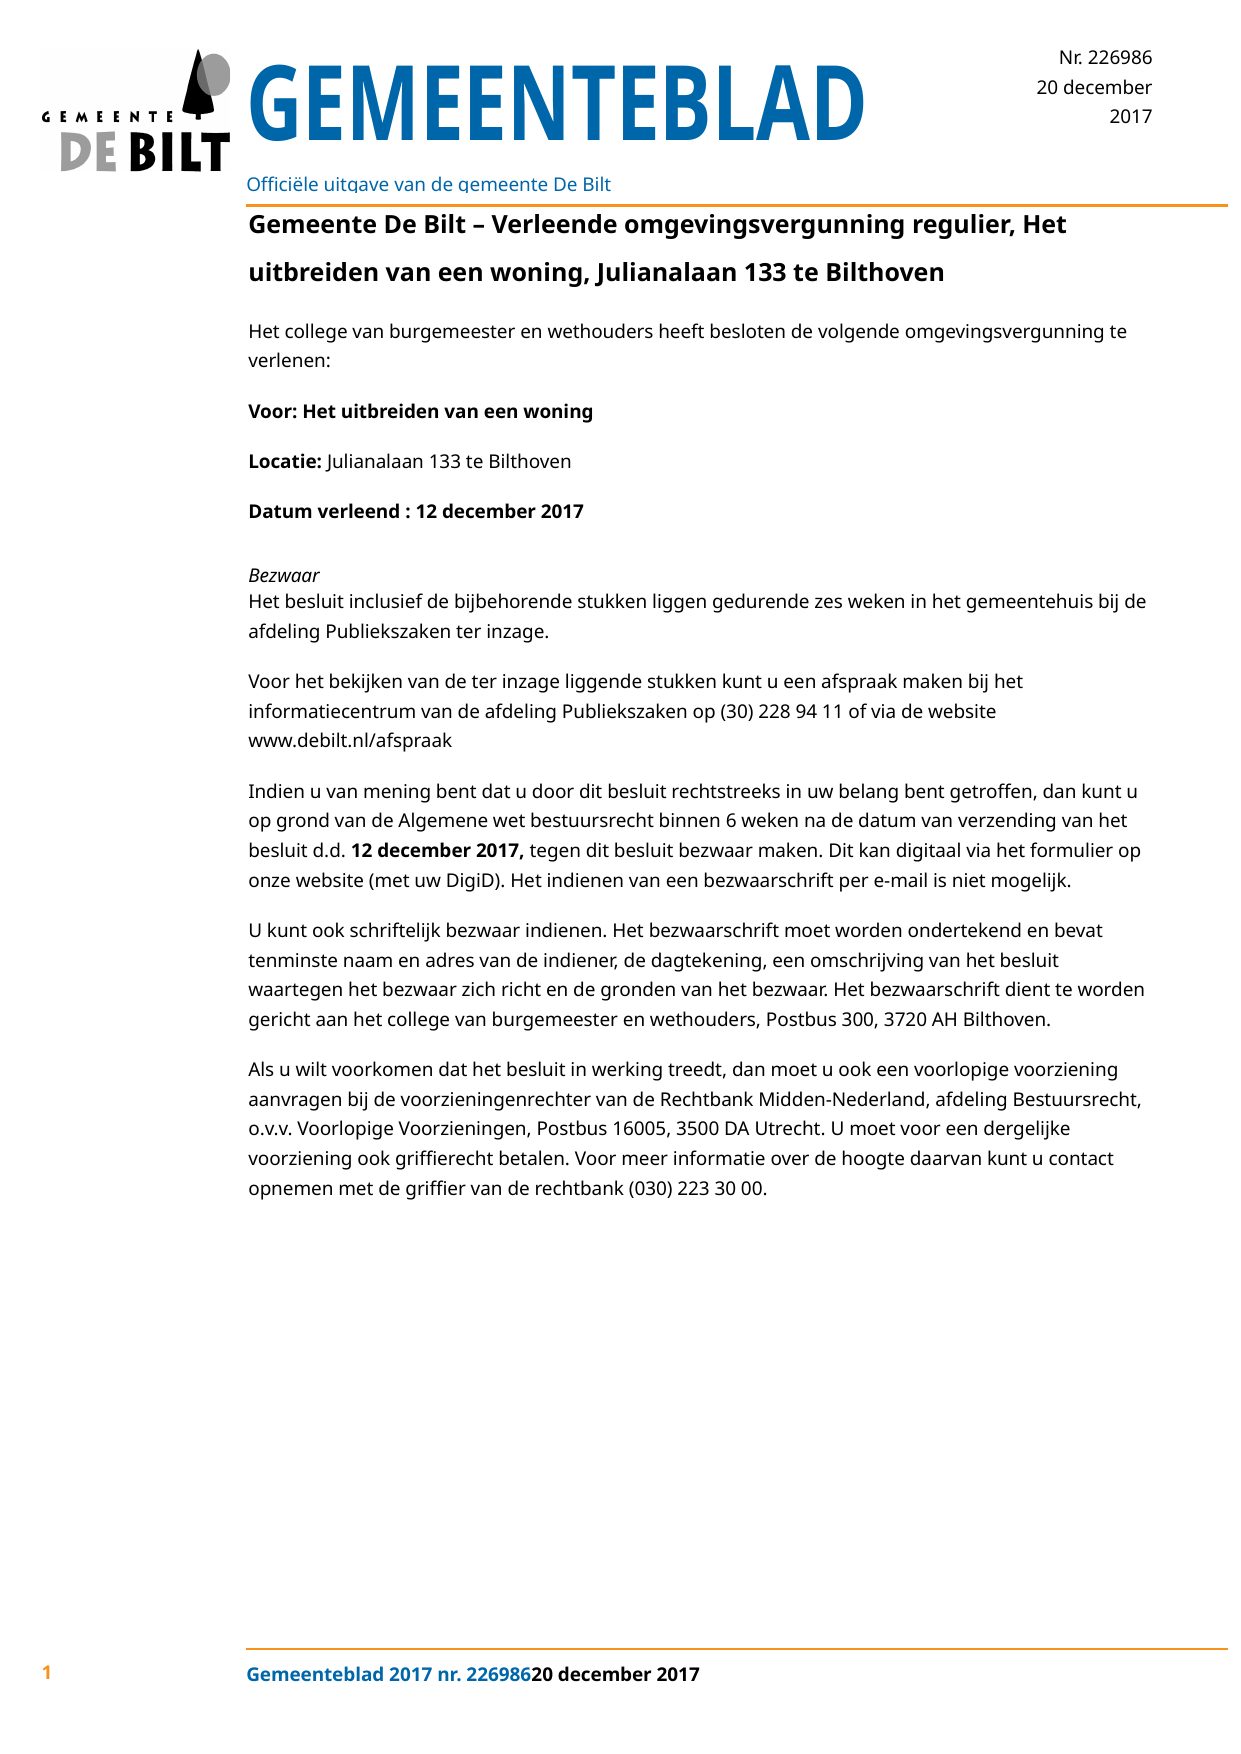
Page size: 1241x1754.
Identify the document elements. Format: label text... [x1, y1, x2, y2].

text U kunt ook schriftelijk bezwaar indienen. Het bezwaarschrift moet worden ondertekend en bevat tenminste naam en adres van de indiener, de dagtekening, een omschrijving van het besluit waartegen het bezwaar zich richt en de gronden van het bezwaar. Het bezwaarschrift dient te worden gericht aan het college van burgemeester en wethouders, Postbus 300, 3720 AH Bilthoven. [248, 917, 1152, 1032]
text Bezwaar [248, 563, 1152, 588]
text Als u wilt voorkomen dat het besluit in werking treedt, dan moet u ook een voorlopige voorziening aanvragen bij de voorzieningenrechter van de Rechtbank Midden-Nederland, afdeling Bestuursrecht, o.v.v. Voorlopige Voorzieningen, Postbus 16005, 3500 DA Utrecht. U moet voor een dergelijke voorziening ook griffierecht betalen. Voor meer informatie over de hoogte daarvan kunt u contact opnemen met de griffier van de rechtbank (030) 223 30 00. [248, 1056, 1152, 1200]
text Het besluit inclusief de bijbehorende stukken liggen gedurende zes weken in het gemeentehuis bij de afdeling Publiekszaken ter inzage. [248, 588, 1152, 644]
text Locatie: Julianalaan 133 te Bilthoven [248, 448, 1152, 474]
text Gemeente De Bilt – Verleende omgevingsvergunning regulier, Het uitbreiden van een woning, Julianalaan 133 te Bilthoven [248, 207, 1152, 288]
text Datum verleend : 12 december 2017 [248, 499, 1152, 524]
text Voor: Het uitbreiden van een woning [248, 398, 1152, 424]
picture [41, 47, 231, 172]
text Het college van burgemeester en wethouders heeft besloten de volgende omgevingsvergunning te verlenen: [248, 318, 1152, 373]
text Voor het bekijken van de ter inzage liggende stukken kunt u een afspraak maken bij het informatiecentrum van de afdeling Publiekszaken op (30) 228 94 11 of via de website www.debilt.nl/afspraak [248, 668, 1152, 753]
text Indien u van mening bent dat u door dit besluit rechtstreeks in uw belang bent getroffen, dan kunt u op grond van de Algemene wet bestuursrecht binnen 6 weken na de datum van verzending van het besluit d.d. 12 december 2017, tegen dit besluit bezwaar maken. Dit kan digitaal via het formulier op onze website (met uw DigiD). Het indienen van een bezwaarschrift per e-mail is niet mogelijk. [248, 778, 1152, 892]
